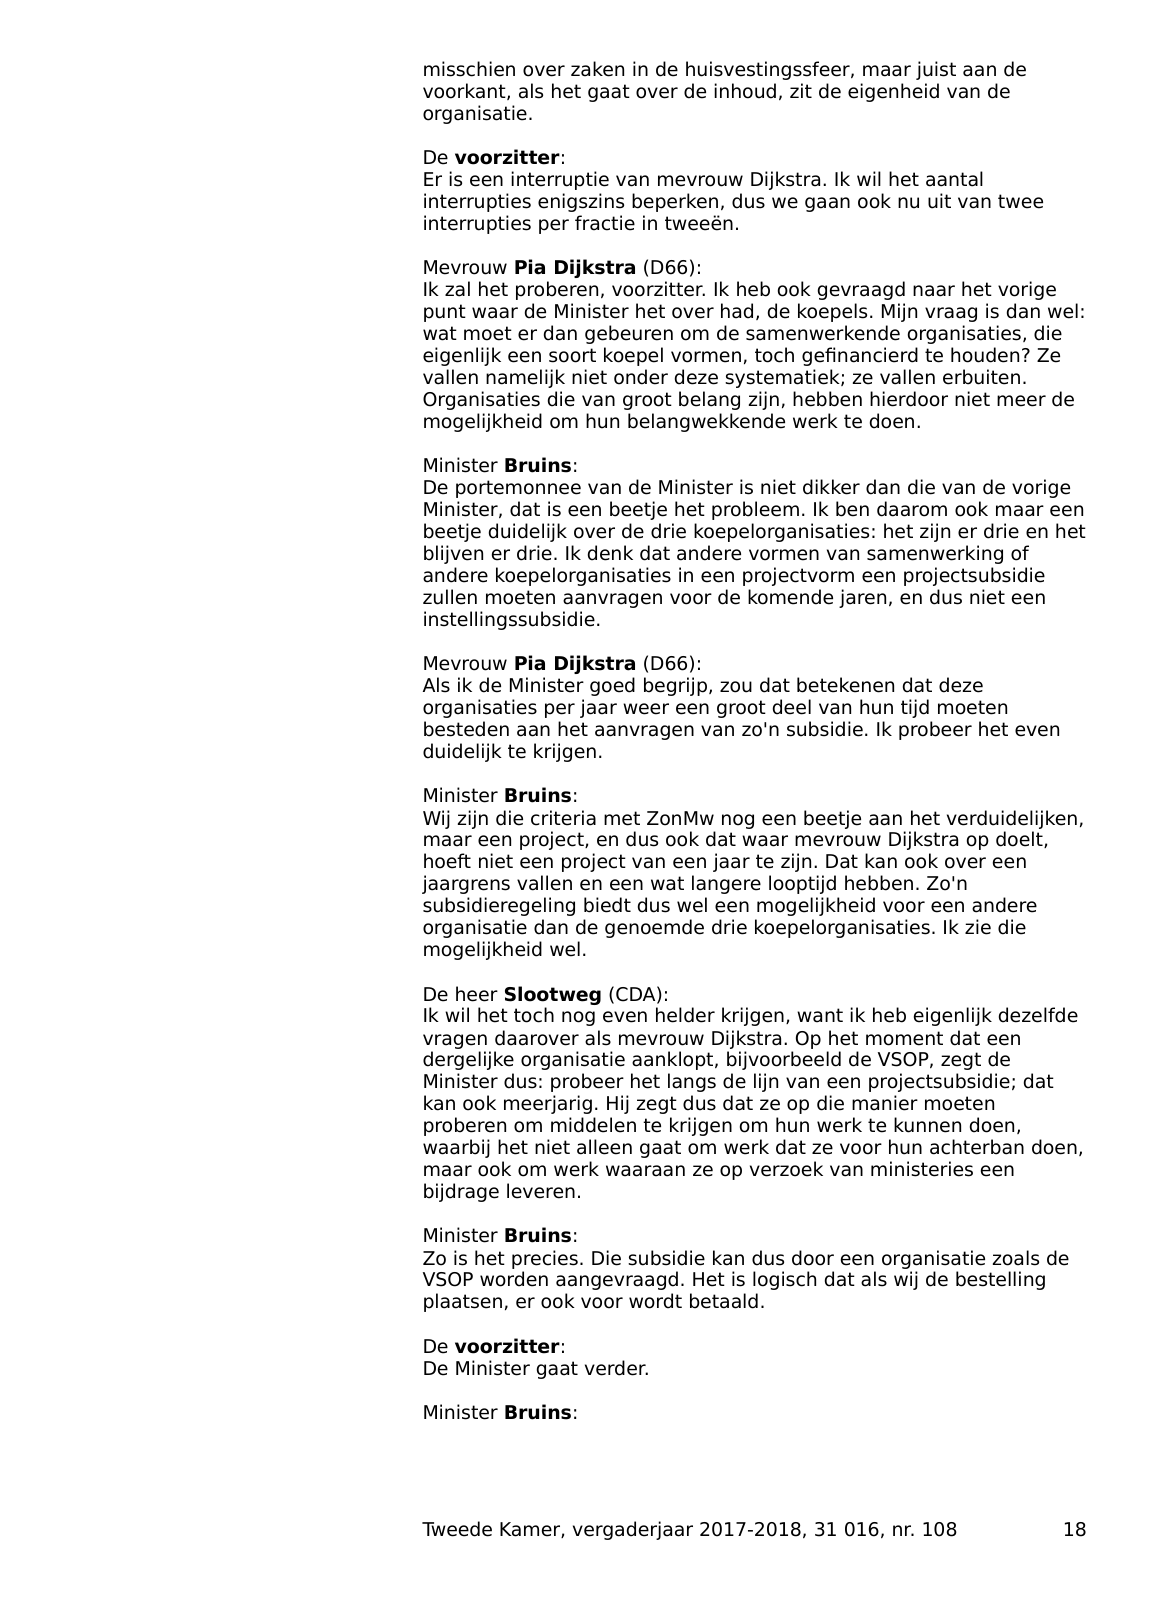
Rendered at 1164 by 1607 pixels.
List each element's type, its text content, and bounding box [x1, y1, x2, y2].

text Als ik de Minister goed begrijp, zou dat betekenen dat deze organisaties per jaar weer een groot deel van hun tijd moeten besteden aan het aanvragen van zo'n subsidie. Ik probeer het even duidelijk te krijgen. [422, 675, 1087, 763]
text Minister Bruins: [422, 785, 1087, 807]
text Ik zal het proberen, voorzitter. Ik heb ook gevraagd naar het vorige punt waar de Minister het over had, de koepels. Mijn vraag is dan wel: wat moet er dan gebeuren om de samenwerkende organisaties, die eigenlijk een soort koepel vormen, toch gefinancierd te houden? Ze vallen namelijk niet onder deze systematiek; ze vallen erbuiten. Organisaties die van groot belang zijn, hebben hierdoor niet meer de mogelijkheid om hun belangwekkende werk te doen. [422, 279, 1087, 433]
text De portemonnee van de Minister is niet dikker dan die van de vorige Minister, dat is een beetje het probleem. Ik ben daarom ook maar een beetje duidelijk over de drie koepelorganisaties: het zijn er drie en het blijven er drie. Ik denk dat andere vormen van samenwerking of andere koepelorganisaties in een projectvorm een projectsubsidie zullen moeten aanvragen voor de komende jaren, en dus niet een instellingssubsidie. [422, 477, 1087, 631]
text De Minister gaat verder. [422, 1357, 1087, 1379]
text Mevrouw Pia Dijkstra (D66): [422, 653, 1087, 675]
text Mevrouw Pia Dijkstra (D66): [422, 257, 1087, 279]
text De voorzitter: [422, 147, 1087, 169]
text Zo is het precies. Die subsidie kan dus door een organisatie zoals de VSOP worden aangevraagd. Het is logisch dat als wij de bestelling plaatsen, er ook voor wordt betaald. [422, 1247, 1087, 1313]
text De heer Slootweg (CDA): [422, 983, 1087, 1005]
text Wij zijn die criteria met ZonMw nog een beetje aan het verduidelijken, maar een project, en dus ook dat waar mevrouw Dijkstra op doelt, hoeft niet een project van een jaar te zijn. Dat kan ook over een jaargrens vallen en een wat langere looptijd hebben. Zo'n subsidieregeling biedt dus wel een mogelijkheid voor een andere organisatie dan de genoemde drie koepelorganisaties. Ik zie die mogelijkheid wel. [422, 807, 1087, 961]
text misschien over zaken in de huisvestingssfeer, maar juist aan de voorkant, als het gaat over de inhoud, zit de eigenheid van de organisatie. [422, 59, 1087, 125]
text Er is een interruptie van mevrouw Dijkstra. Ik wil het aantal interrupties enigszins beperken, dus we gaan ook nu uit van twee interrupties per fractie in tweeën. [422, 169, 1087, 235]
text De voorzitter: [422, 1336, 1087, 1357]
text Ik wil het toch nog even helder krijgen, want ik heb eigenlijk dezelfde vragen daarover als mevrouw Dijkstra. Op het moment dat een dergelijke organisatie aanklopt, bijvoorbeeld de VSOP, zegt de Minister dus: probeer het langs de lijn van een projectsubsidie; dat kan ook meerjarig. Hij zegt dus dat ze op die manier moeten proberen om middelen te krijgen om hun werk te kunnen doen, waarbij het niet alleen gaat om werk dat ze voor hun achterban doen, maar ook om werk waaraan ze op verzoek van ministeries een bijdrage leveren. [422, 1005, 1087, 1203]
text Minister Bruins: [422, 1225, 1087, 1247]
text Minister Bruins: [422, 455, 1087, 477]
text Minister Bruins: [422, 1402, 1087, 1424]
